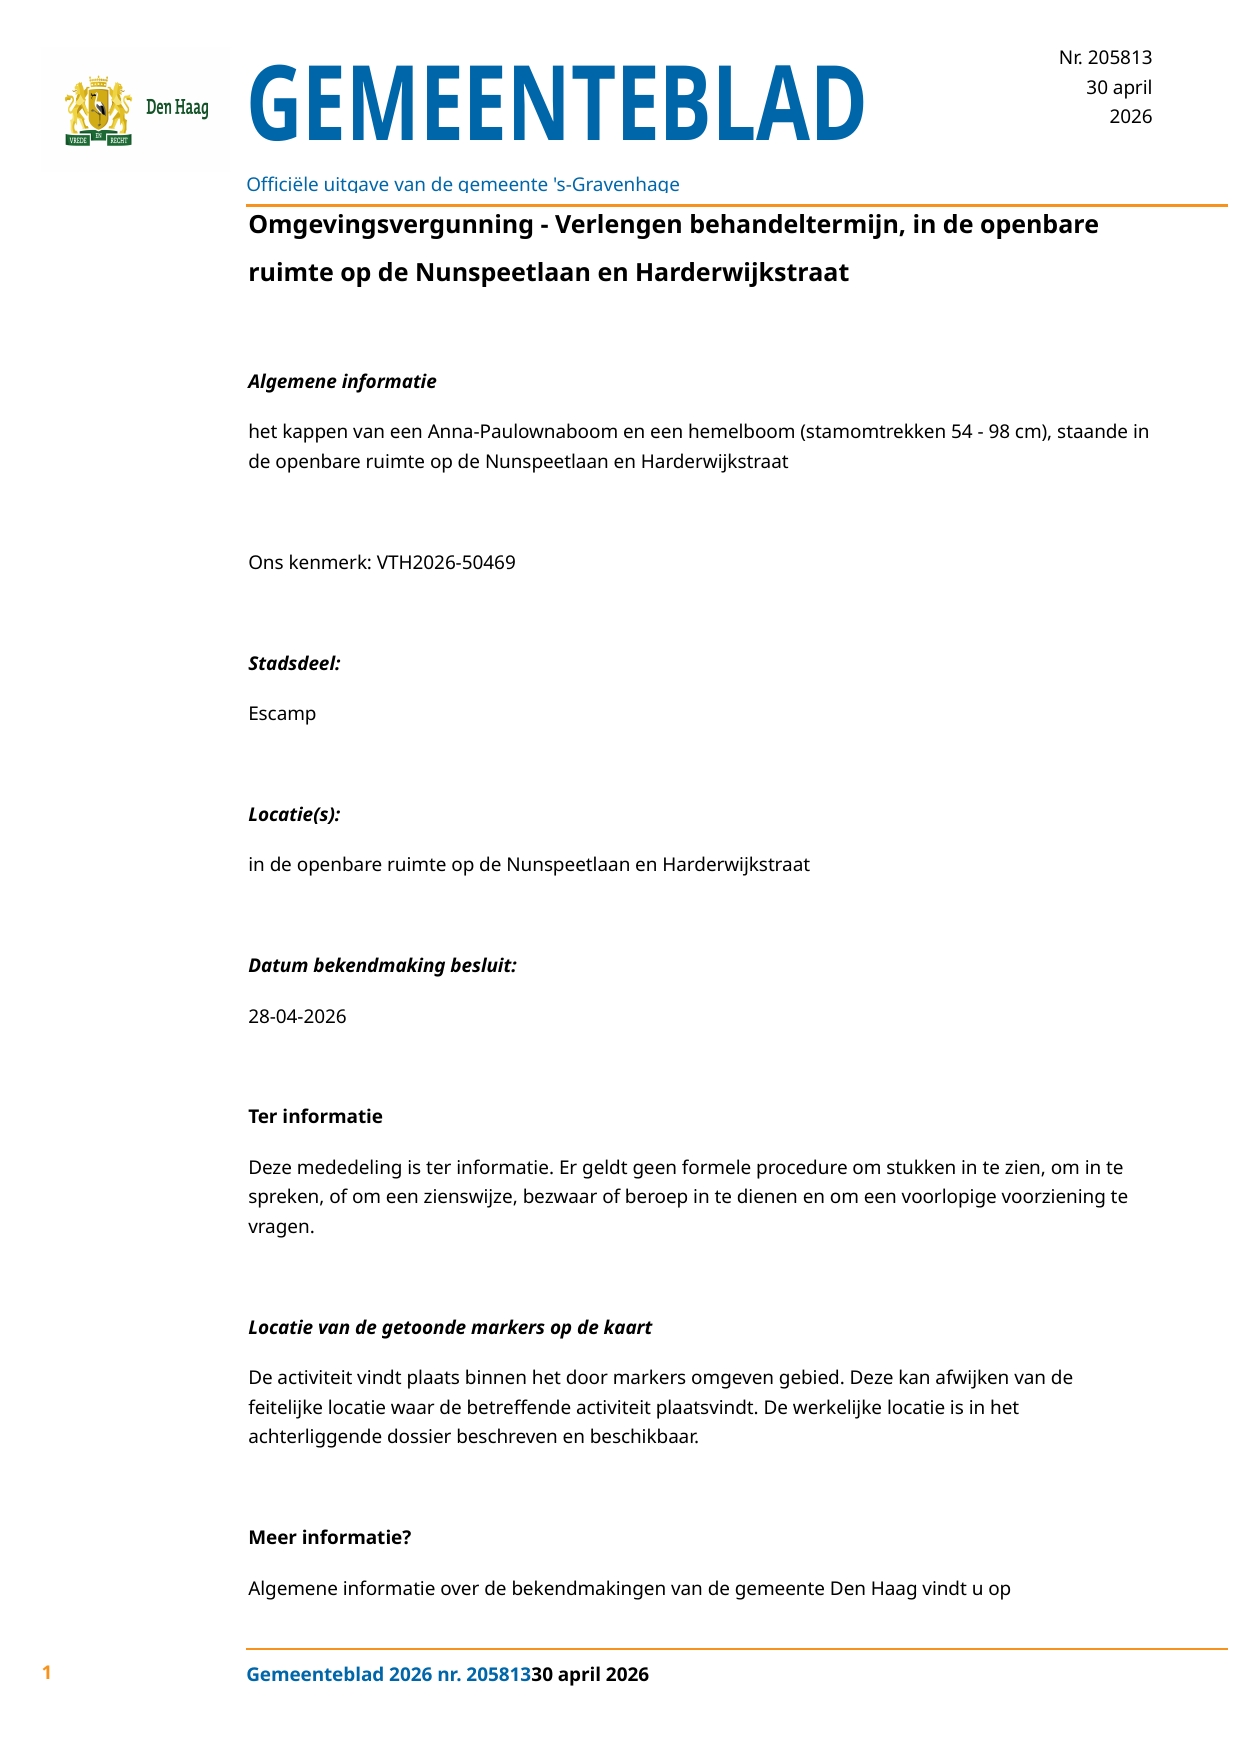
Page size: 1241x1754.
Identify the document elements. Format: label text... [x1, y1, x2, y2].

text Meer informatie? [248, 1524, 1152, 1550]
text Datum bekendmaking besluit: [248, 952, 1152, 978]
text Algemene informatie [248, 368, 1152, 394]
text het kappen van een Anna-Paulownaboom en een hemelboom (stamomtrekken 54 - 98 cm), staande in de openbare ruimte op de Nunspeetlaan en Harderwijkstraat [248, 419, 1152, 474]
picture [41, 47, 231, 172]
text Omgevingsvergunning - Verlengen behandeltermijn, in de openbare ruimte op de Nunspeetlaan en Harderwijkstraat [248, 207, 1152, 288]
text Ons kenmerk: VTH2026-50469 [248, 549, 1152, 575]
text Stadsdeel: [248, 650, 1152, 676]
text Deze mededeling is ter informatie. Er geldt geen formele procedure om stukken in te zien, om in te spreken, of om een zienswijze, bezwaar of beroep in te dienen en om een voorlopige voorziening te vragen. [248, 1154, 1152, 1239]
text Locatie van de getoonde markers op de kaart [248, 1314, 1152, 1340]
text Algemene informatie over de bekendmakingen van de gemeente Den Haag vindt u op [248, 1575, 1152, 1601]
text 28-04-2026 [248, 1003, 1152, 1029]
text De activiteit vindt plaats binnen het door markers omgeven gebied. Deze kan afwijken van de feitelijke locatie waar de betreffende activiteit plaatsvindt. De werkelijke locatie is in het achterliggende dossier beschreven en beschikbaar. [248, 1364, 1152, 1449]
text Ter informatie [248, 1104, 1152, 1129]
text in de openbare ruimte op de Nunspeetlaan en Harderwijkstraat [248, 852, 1152, 877]
text Escamp [248, 700, 1152, 726]
text Locatie(s): [248, 801, 1152, 827]
